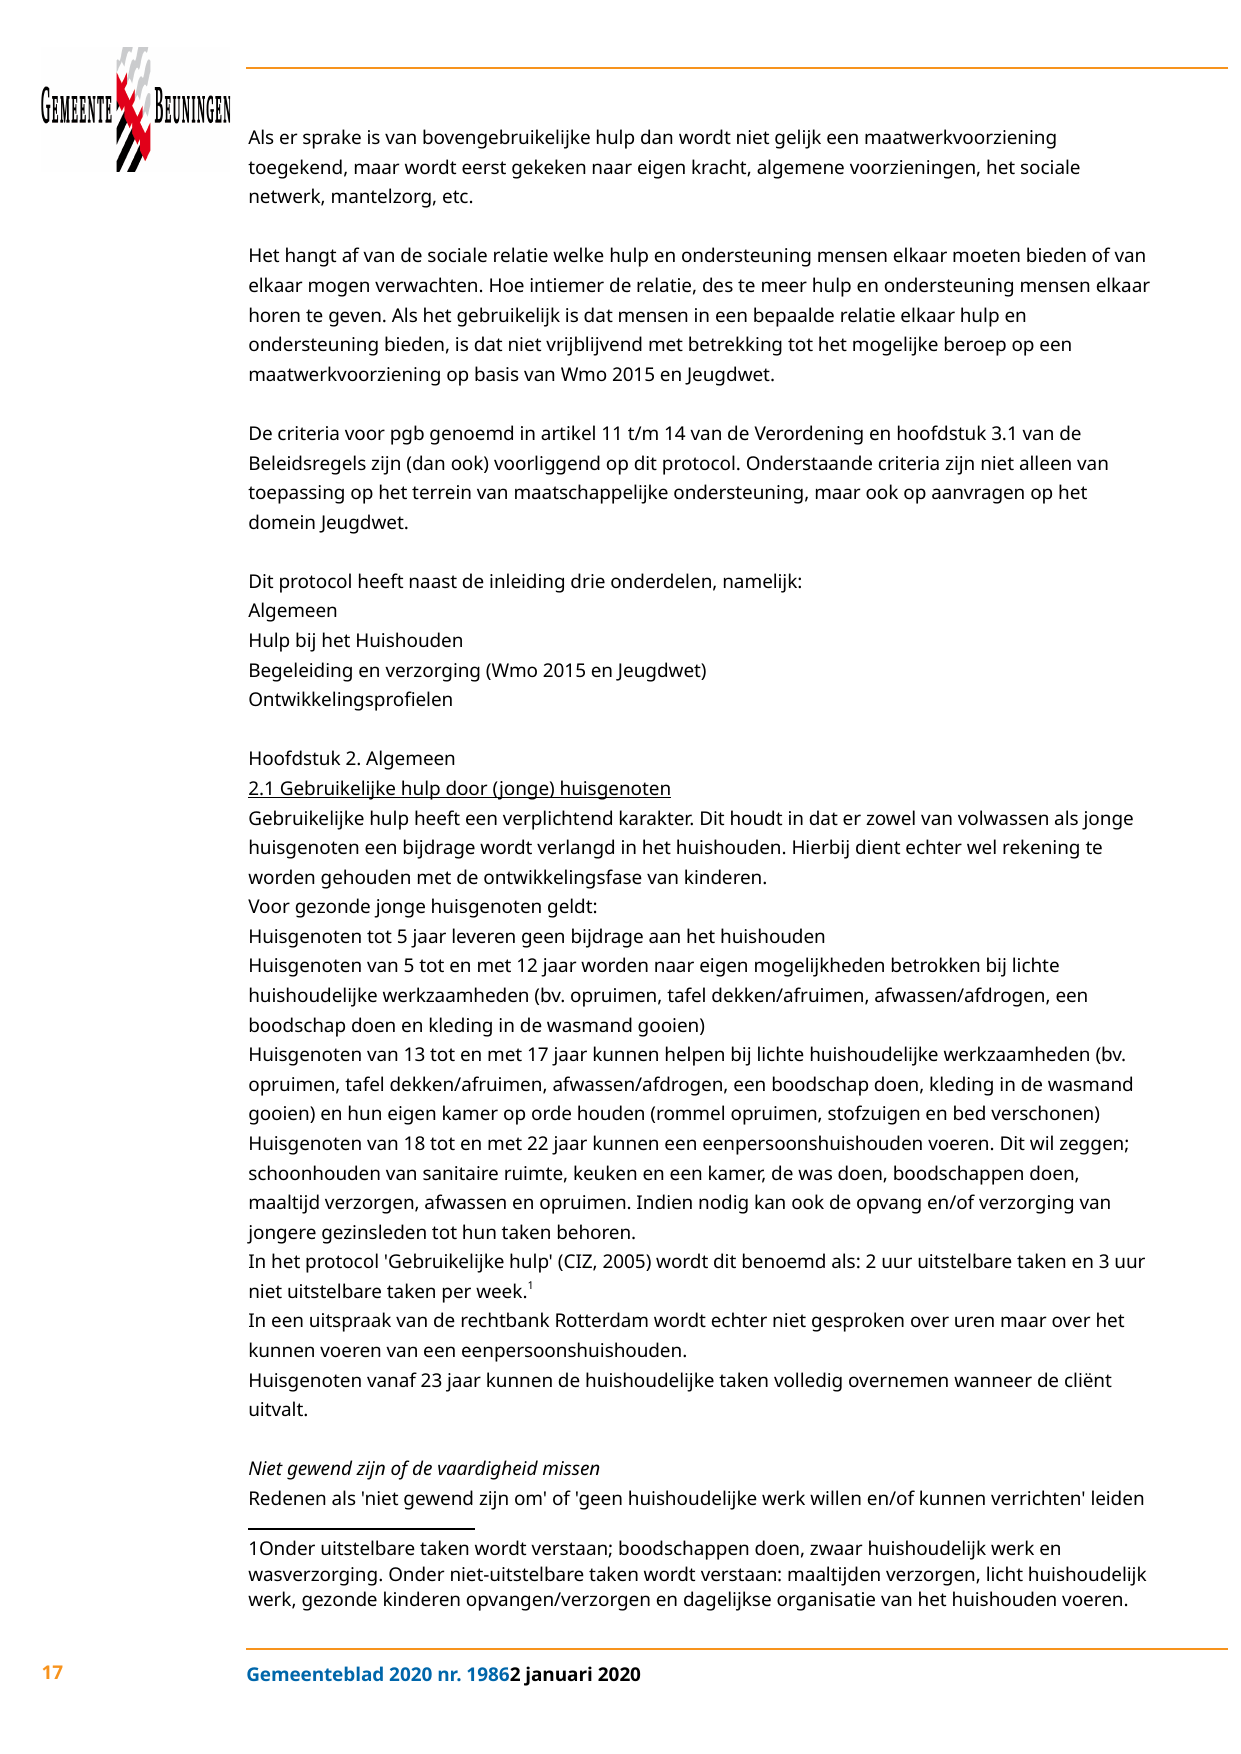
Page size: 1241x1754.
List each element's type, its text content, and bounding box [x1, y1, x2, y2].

text Redenen als 'niet gewend zijn om' of 'geen huishoudelijke werk willen en/of kunnen verrichten' leiden [248, 1485, 1152, 1511]
text Voor gezonde jonge huisgenoten geldt: [248, 893, 1152, 919]
text Huisgenoten vanaf 23 jaar kunnen de huishoudelijke taken volledig overnemen wanneer de cliënt uitvalt. [248, 1367, 1152, 1422]
text 2.1 Gebruikelijke hulp door (jonge) huisgenoten [248, 775, 1152, 801]
text Algemeen [248, 598, 1152, 623]
text In het protocol 'Gebruikelijke hulp' (CIZ, 2005) wordt dit benoemd als: 2 uur uitstelbare taken en 3 uur niet uitstelbare taken per week. [248, 1248, 1152, 1304]
text Hoofdstuk 2. Algemeen [248, 746, 1152, 771]
text Ontwikkelingsprofielen [248, 686, 1152, 712]
text Niet gewend zijn of de vaardigheid missen [248, 1456, 1152, 1481]
text Het hangt af van de sociale relatie welke hulp en ondersteuning mensen elkaar moeten bieden of van elkaar mogen verwachten. Hoe intiemer de relatie, des te meer hulp en ondersteuning mensen elkaar horen te geven. Als het gebruikelijk is dat mensen in een bepaalde relatie elkaar hulp en ondersteuning bieden, is dat niet vrijblijvend met betrekking tot het mogelijke beroep op een maatwerkvoorziening op basis van Wmo 2015 en Jeugdwet. [248, 243, 1152, 387]
text Gebruikelijke hulp heeft een verplichtend karakter. Dit houdt in dat er zowel van volwassen als jonge huisgenoten een bijdrage wordt verlangd in het huishouden. Hierbij dient echter wel rekening te worden gehouden met de ontwikkelingsfase van kinderen. [248, 805, 1152, 890]
text Dit protocol heeft naast de inleiding drie onderdelen, namelijk: [248, 568, 1152, 594]
text Huisgenoten tot 5 jaar leveren geen bijdrage aan het huishouden [248, 923, 1152, 949]
text Huisgenoten van 13 tot en met 17 jaar kunnen helpen bij lichte huishoudelijke werkzaamheden (bv. opruimen, tafel dekken/afruimen, afwassen/afdrogen, een boodschap doen, kleding in de wasmand gooien) en hun eigen kamer op orde houden (rommel opruimen, stofzuigen en bed verschonen) [248, 1041, 1152, 1126]
text Hulp bij het Huishouden [248, 627, 1152, 653]
picture [41, 47, 231, 172]
text De criteria voor pgb genoemd in artikel 11 t/m 14 van de Verordening en hoofdstuk 3.1 van de Beleidsregels zijn (dan ook) voorliggend op dit protocol. Onderstaande criteria zijn niet alleen van toepassing op het terrein van maatschappelijke ondersteuning, maar ook op aanvragen op het domein Jeugdwet. [248, 420, 1152, 535]
text In een uitspraak van de rechtbank Rotterdam wordt echter niet gesproken over uren maar over het kunnen voeren van een eenpersoonshuishouden. [248, 1308, 1152, 1363]
text Onder uitstelbare taken wordt verstaan; boodschappen doen, zwaar huishoudelijk werk en wasverzorging. Onder niet-uitstelbare taken wordt verstaan: maaltijden verzorgen, licht huishoudelijk werk, gezonde kinderen opvangen/verzorgen en dagelijkse organisatie van het huishouden voeren. [248, 1535, 1152, 1612]
text Huisgenoten van 18 tot en met 22 jaar kunnen een eenpersoonshuishouden voeren. Dit wil zeggen; schoonhouden van sanitaire ruimte, keuken en een kamer, de was doen, boodschappen doen, maaltijd verzorgen, afwassen en opruimen. Indien nodig kan ook de opvang en/of verzorging van jongere gezinsleden tot hun taken behoren. [248, 1130, 1152, 1245]
text Als er sprake is van bovengebruikelijke hulp dan wordt niet gelijk een maatwerkvoorziening toegekend, maar wordt eerst gekeken naar eigen kracht, algemene voorzieningen, het sociale netwerk, mantelzorg, etc. [248, 124, 1152, 209]
text Begeleiding en verzorging (Wmo 2015 en Jeugdwet) [248, 657, 1152, 683]
text Huisgenoten van 5 tot en met 12 jaar worden naar eigen mogelijkheden betrokken bij lichte huishoudelijke werkzaamheden (bv. opruimen, tafel dekken/afruimen, afwassen/afdrogen, een boodschap doen en kleding in de wasmand gooien) [248, 953, 1152, 1038]
